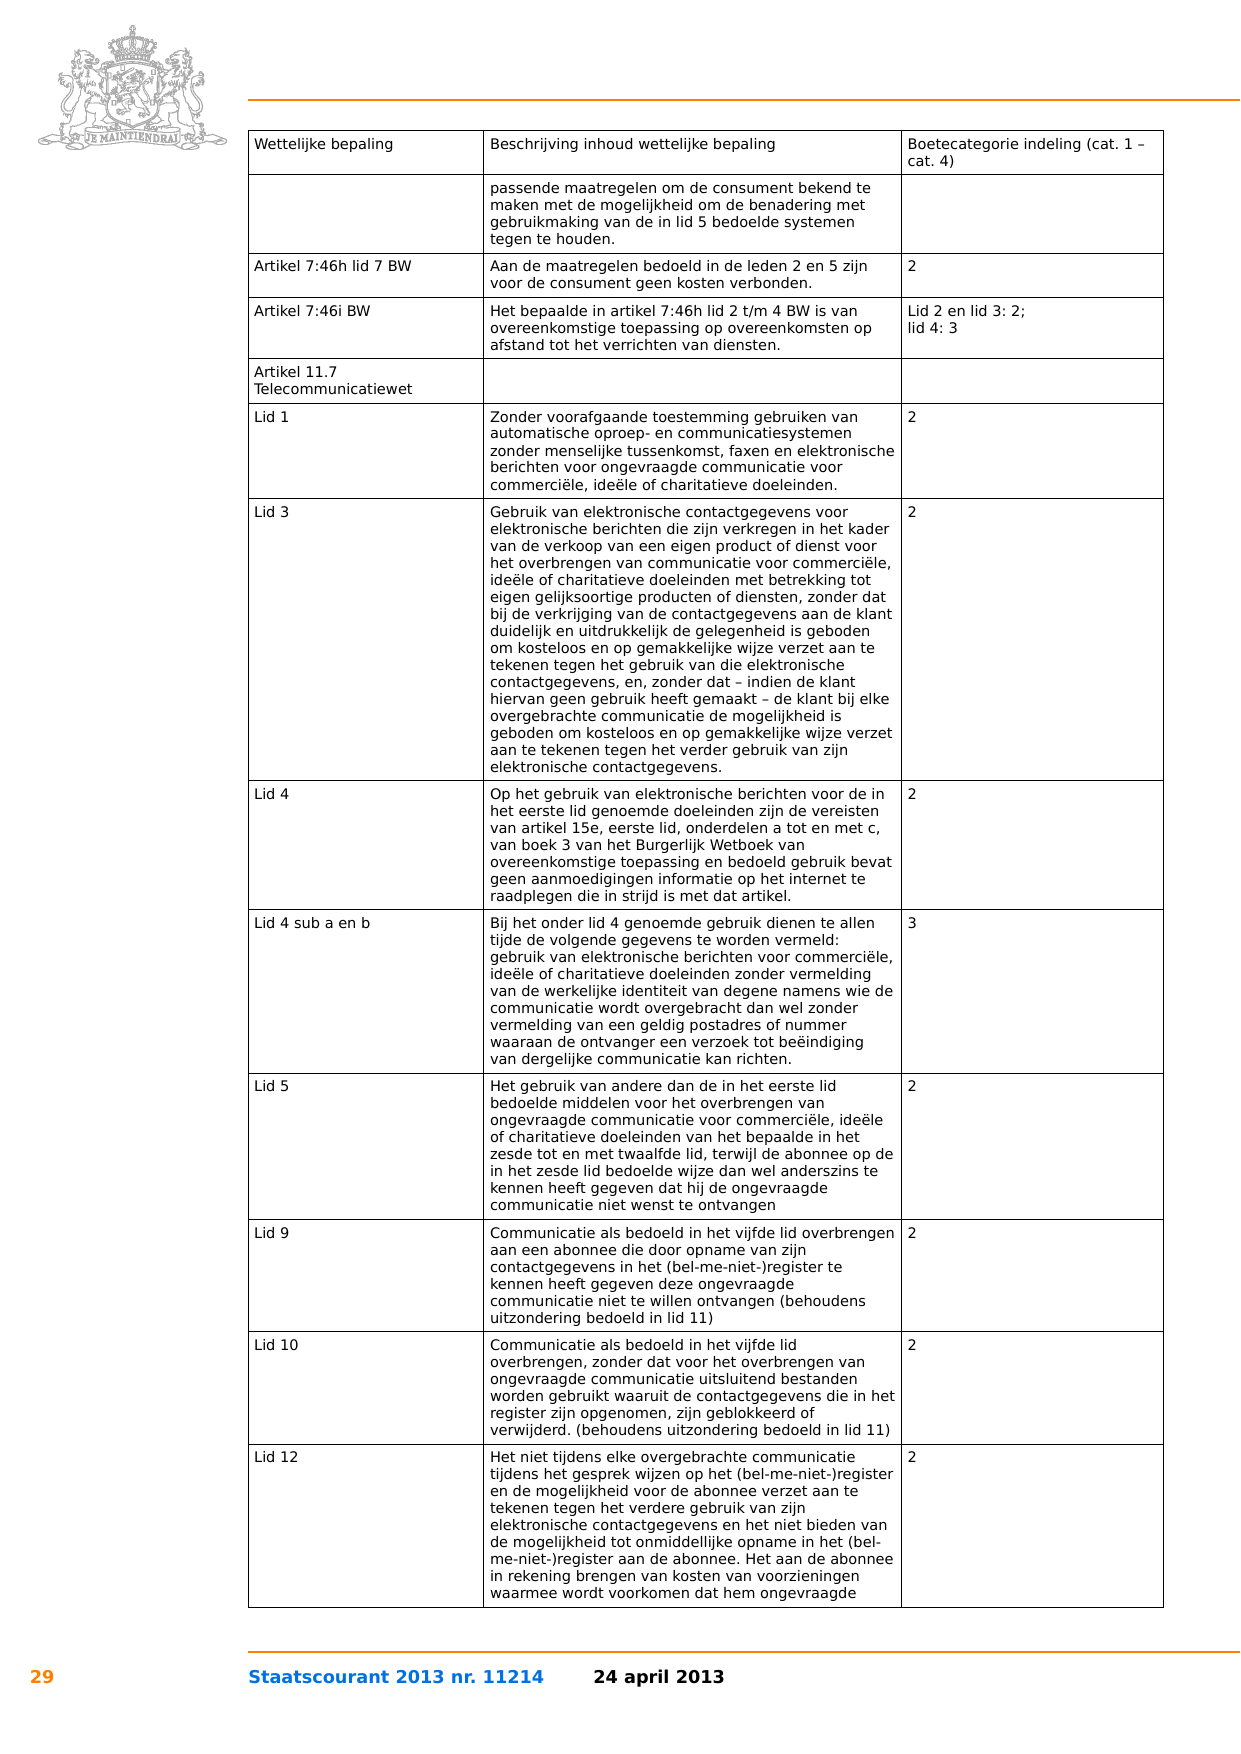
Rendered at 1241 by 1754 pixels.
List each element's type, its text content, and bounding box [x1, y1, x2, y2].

table_cell Aan de maatregelen bedoeld in de leden 2 en 5 zijn voor de consument geen kosten verbonden. [484, 254, 901, 297]
table_cell Lid 3 [249, 499, 483, 780]
table_cell Artikel 7:46i BW [249, 298, 483, 358]
table_cell Lid 9 [249, 1220, 483, 1331]
table_header Boetecategorie indeling (cat. 1 – cat. 4) [902, 131, 1163, 174]
table_cell 2 [902, 781, 1163, 909]
table_cell Lid 12 [249, 1445, 483, 1607]
table_cell Lid 2 en lid 3: 2; lid 4: 3 [902, 298, 1163, 358]
table_cell Het niet tijdens elke overgebrachte communicatie tijdens het gesprek wijzen op het (bel-me-niet-)register en de mogelijkheid voor de abonnee verzet aan te tekenen tegen het verdere gebruik van zijn elektronische contactgegevens en het niet bieden van de mogelijkheid tot onmiddellijke opname in het (bel-me-niet-)register aan de abonnee. Het aan de abonnee in rekening brengen van kosten van voorzieningen waarmee wordt voorkomen dat hem ongevraagde [484, 1445, 901, 1607]
table_cell Gebruik van elektronische contactgegevens voor elektronische berichten die zijn verkregen in het kader van de verkoop van een eigen product of dienst voor het overbrengen van communicatie voor commerciële, ideële of charitatieve doeleinden met betrekking tot eigen gelijksoortige producten of diensten, zonder dat bij de verkrijging van de contactgegevens aan de klant duidelijk en uitdrukkelijk de gelegenheid is geboden om kosteloos en op gemakkelijke wijze verzet aan te tekenen tegen het gebruik van die elektronische contactgegevens, en, zonder dat – indien de klant hiervan geen gebruik heeft gemaakt – de klant bij elke overgebrachte communicatie de mogelijkheid is geboden om kosteloos en op gemakkelijke wijze verzet aan te tekenen tegen het verder gebruik van zijn elektronische contactgegevens. [484, 499, 901, 780]
table_cell 2 [902, 254, 1163, 297]
table_cell passende maatregelen om de consument bekend te maken met de mogelijkheid om de benadering met gebruikmaking van de in lid 5 bedoelde systemen tegen te houden. [484, 175, 901, 253]
table_cell Artikel 7:46h lid 7 BW [249, 254, 483, 297]
table_cell Het gebruik van andere dan de in het eerste lid bedoelde middelen voor het overbrengen van ongevraagde communicatie voor commerciële, ideële of charitatieve doeleinden van het bepaalde in het zesde tot en met twaalfde lid, terwijl de abonnee op de in het zesde lid bedoelde wijze dan wel anderszins te kennen heeft gegeven dat hij de ongevraagde communicatie niet wenst te ontvangen [484, 1074, 901, 1219]
table_cell Het bepaalde in artikel 7:46h lid 2 t/m 4 BW is van overeenkomstige toepassing op overeenkomsten op afstand tot het verrichten van diensten. [484, 298, 901, 358]
table_cell Zonder voorafgaande toestemming gebruiken van automatische oproep- en communicatiesystemen zonder menselijke tussenkomst, faxen en elektronische berichten voor ongevraagde communicatie voor commerciële, ideële of charitatieve doeleinden. [484, 404, 901, 498]
table_cell Artikel 11.7 Telecommunicatiewet [249, 359, 483, 403]
table_cell Lid 4 sub a en b [249, 910, 483, 1073]
table_cell Lid 1 [249, 404, 483, 498]
table_header Wettelijke bepaling [249, 131, 483, 174]
table_cell 2 [902, 499, 1163, 780]
table_cell Lid 4 [249, 781, 483, 909]
table_cell Communicatie als bedoeld in het vijfde lid overbrengen aan een abonnee die door opname van zijn contactgegevens in het (bel-me-niet-)register te kennen heeft gegeven deze ongevraagde communicatie niet te willen ontvangen (behoudens uitzondering bedoeld in lid 11) [484, 1220, 901, 1331]
table_cell [249, 175, 483, 253]
table_cell Lid 5 [249, 1074, 483, 1219]
table_cell 2 [902, 404, 1163, 498]
table_cell 2 [902, 1332, 1163, 1443]
table_cell Lid 10 [249, 1332, 483, 1443]
picture [38, 25, 227, 150]
table_cell Op het gebruik van elektronische berichten voor de in het eerste lid genoemde doeleinden zijn de vereisten van artikel 15e, eerste lid, onderdelen a tot en met c, van boek 3 van het Burgerlijk Wetboek van overeenkomstige toepassing en bedoeld gebruik bevat geen aanmoedigingen informatie op het internet te raadplegen die in strijd is met dat artikel. [484, 781, 901, 909]
table_cell 2 [902, 1220, 1163, 1331]
table_cell Communicatie als bedoeld in het vijfde lid overbrengen, zonder dat voor het overbrengen van ongevraagde communicatie uitsluitend bestanden worden gebruikt waaruit de contactgegevens die in het register zijn opgenomen, zijn geblokkeerd of verwijderd. (behoudens uitzondering bedoeld in lid 11) [484, 1332, 901, 1443]
table_cell 2 [902, 1074, 1163, 1219]
table_cell 3 [902, 910, 1163, 1073]
table_header Beschrijving inhoud wettelijke bepaling [484, 131, 901, 174]
table_cell [902, 175, 1163, 253]
table_cell Bij het onder lid 4 genoemde gebruik dienen te allen tijde de volgende gegevens te worden vermeld: gebruik van elektronische berichten voor commerciële, ideële of charitatieve doeleinden zonder vermelding van de werkelijke identiteit van degene namens wie de communicatie wordt overgebracht dan wel zonder vermelding van een geldig postadres of nummer waaraan de ontvanger een verzoek tot beëindiging van dergelijke communicatie kan richten. [484, 910, 901, 1073]
table_cell [484, 359, 901, 403]
table_cell 2 [902, 1445, 1163, 1607]
table_cell [902, 359, 1163, 403]
